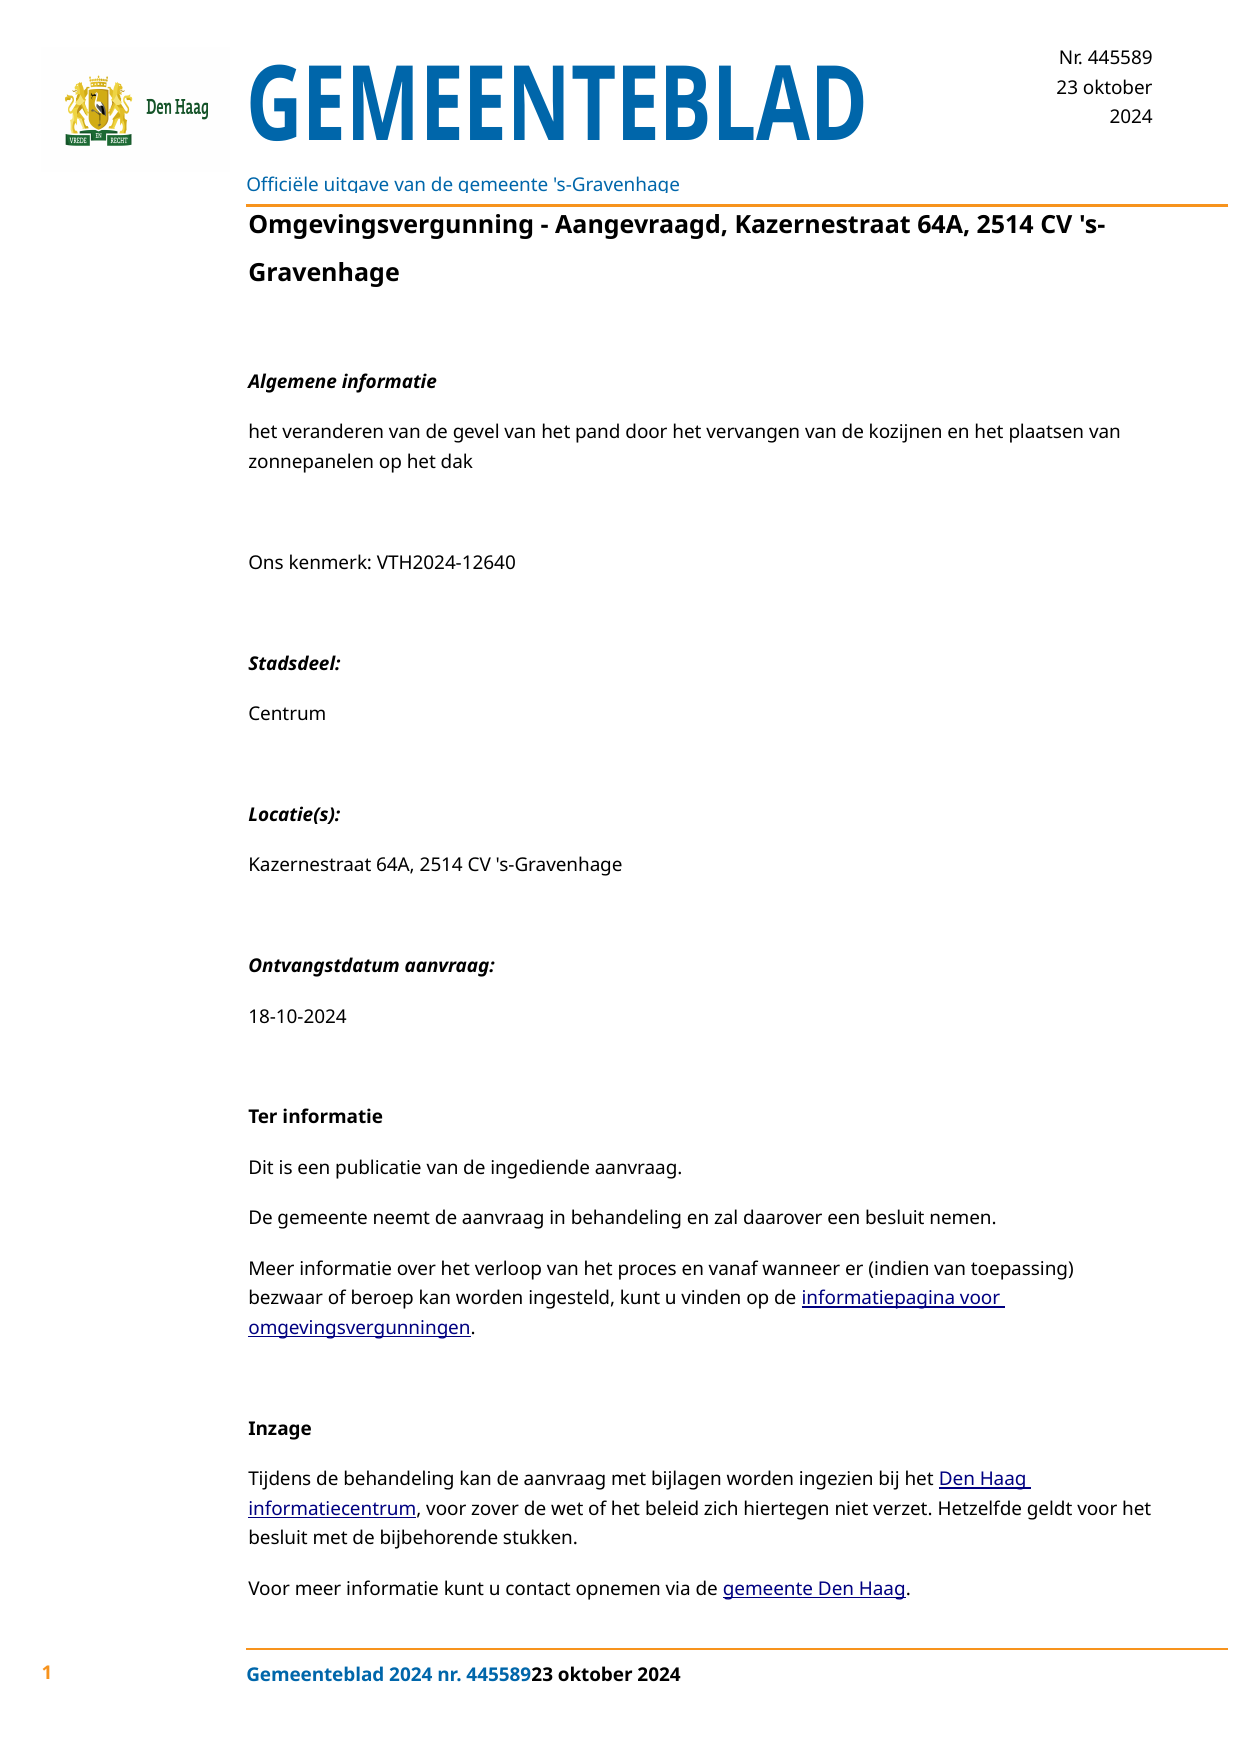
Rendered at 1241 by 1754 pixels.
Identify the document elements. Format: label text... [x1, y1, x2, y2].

text Voor meer informatie kunt u contact opnemen via de gemeente Den Haag. [248, 1575, 1152, 1601]
text 18-10-2024 [248, 1003, 1152, 1029]
text het veranderen van de gevel van het pand door het vervangen van de kozijnen en het plaatsen van zonnepanelen op het dak [248, 419, 1152, 474]
picture [41, 47, 231, 172]
text Tijdens de behandeling kan de aanvraag met bijlagen worden ingezien bij het Den Haag informatiecentrum, voor zover de wet of het beleid zich hiertegen niet verzet. Hetzelfde geldt voor het besluit met de bijbehorende stukken. [248, 1465, 1152, 1550]
text Inzage [248, 1415, 1152, 1441]
text Ter informatie [248, 1104, 1152, 1129]
text Algemene informatie [248, 368, 1152, 394]
text Omgevingsvergunning - Aangevraagd, Kazernestraat 64A, 2514 CV 's-Gravenhage [248, 207, 1152, 288]
text Centrum [248, 700, 1152, 726]
text Ontvangstdatum aanvraag: [248, 952, 1152, 978]
text Stadsdeel: [248, 650, 1152, 676]
text De gemeente neemt de aanvraag in behandeling en zal daarover een besluit nemen. [248, 1204, 1152, 1230]
text Meer informatie over het verloop van het proces en vanaf wanneer er (indien van toepassing) bezwaar of beroep kan worden ingesteld, kunt u vinden op de informatiepagina voor omgevingsvergunningen. [248, 1255, 1152, 1340]
text Ons kenmerk: VTH2024-12640 [248, 549, 1152, 575]
text Locatie(s): [248, 801, 1152, 827]
text Dit is een publicatie van de ingediende aanvraag. [248, 1154, 1152, 1180]
text Kazernestraat 64A, 2514 CV 's-Gravenhage [248, 852, 1152, 877]
